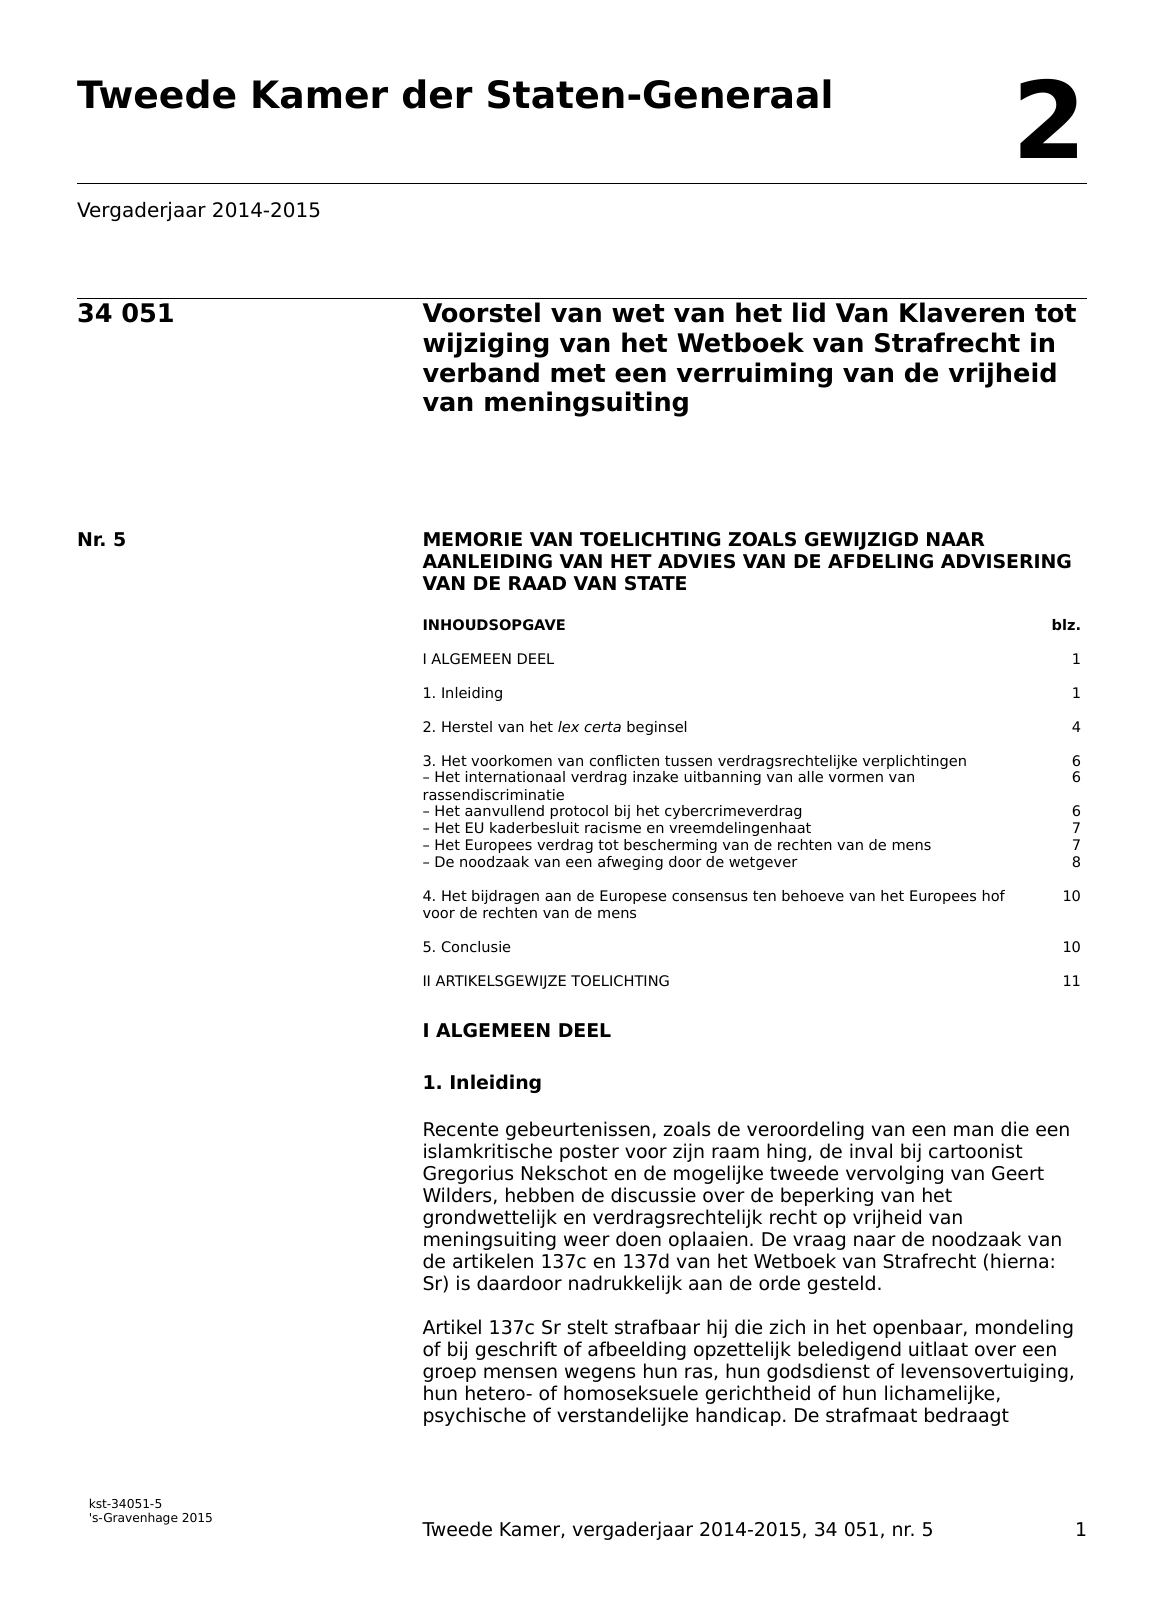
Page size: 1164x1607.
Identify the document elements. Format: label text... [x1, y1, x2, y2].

table_cell 10 [1028, 939, 1087, 956]
table_cell I ALGEMEEN DEEL [422, 651, 1028, 667]
table_cell [422, 922, 1028, 939]
table_cell [422, 735, 1028, 752]
table_cell [1028, 871, 1087, 888]
table_cell 1 [1028, 651, 1087, 667]
subtitle I ALGEMEEN DEEL [422, 1020, 1087, 1042]
table_cell [422, 871, 1028, 888]
table_cell 10 [1028, 888, 1087, 922]
table_cell 1. Inleiding [422, 685, 1028, 701]
table_header Tweede Kamer der Staten-Generaal [77, 59, 886, 183]
table_cell 3. Het voorkomen van conflicten tussen verdragsrechtelijke verplichtingen [422, 753, 1028, 769]
table_cell 7 [1028, 820, 1087, 837]
table_cell [422, 668, 1028, 684]
table_cell 11 [1028, 973, 1087, 990]
table_cell 7 [1028, 837, 1087, 854]
subtitle 1. Inleiding [422, 1072, 1087, 1094]
table_cell – De noodzaak van een afweging door de wetgever [422, 854, 1028, 871]
table_cell [1028, 956, 1087, 973]
table_cell 6 [1028, 803, 1087, 820]
table_cell [1028, 735, 1087, 752]
table_cell [422, 634, 1028, 651]
table_cell – Het EU kaderbesluit racisme en vreemdelingenhaat [422, 820, 1028, 837]
table_cell – Het internationaal verdrag inzake uitbanning van alle vormen van rassendiscriminatie [422, 769, 1028, 803]
text Artikel 137c Sr stelt strafbaar hij die zich in het openbaar, mondeling of bij geschrift of afbeelding opzettelijk beledigend uitlaat over een groep mensen wegens hun ras, hun godsdienst of levensovertuiging, hun hetero- of homoseksuele gerichtheid of hun lichamelijke, psychische of verstandelijke handicap. De strafmaat bedraagt [422, 1317, 1087, 1427]
text Recente gebeurtenissen, zoals de veroordeling van een man die een islamkritische poster voor zijn raam hing, de inval bij cartoonist Gregorius Nekschot en de mogelijke tweede vervolging van Geert Wilders, hebben de discussie over de beperking van het grondwettelijk en verdragsrechtelijk recht op vrijheid van meningsuiting weer doen oplaaien. De vraag naar de noodzaak van de artikelen 137c en 137d van het Wetboek van Strafrecht (hierna: Sr) is daardoor nadrukkelijk aan de orde gesteld. [422, 1119, 1087, 1295]
table_cell [422, 701, 1028, 718]
table_cell 1 [1028, 685, 1087, 701]
table_cell 6 [1028, 753, 1087, 769]
table_header INHOUDSOPGAVE [422, 617, 1028, 633]
table_cell 6 [1028, 769, 1087, 803]
table_cell Vergaderjaar 2014-2015 [77, 184, 1087, 298]
table_cell 4 [1028, 719, 1087, 735]
table_cell – Het Europees verdrag tot bescherming van de rechten van de mens [422, 837, 1028, 854]
table_cell 2. Herstel van het lex certa beginsel [422, 719, 1028, 735]
table_cell [1028, 634, 1087, 651]
table_header 2 [886, 59, 1087, 183]
subtitle 34 051 Voorstel van wet van het lid Van Klaveren tot wijziging van het Wetboek van Strafrecht in verband met een verruiming van de vrijheid van meningsuiting [77, 299, 1087, 418]
table_cell [1028, 922, 1087, 939]
table_header blz. [1028, 617, 1087, 633]
table_cell II ARTIKELSGEWIJZE TOELICHTING [422, 973, 1028, 990]
table_cell [422, 956, 1028, 973]
table_cell – Het aanvullend protocol bij het cybercrimeverdrag [422, 803, 1028, 820]
table_cell 5. Conclusie [422, 939, 1028, 956]
table_cell [1028, 668, 1087, 684]
table_cell 4. Het bijdragen aan de Europese consensus ten behoeve van het Europees hof voor de rechten van de mens [422, 888, 1028, 922]
text kst-34051-5 [88, 1497, 323, 1511]
text 's-Gravenhage 2015 [88, 1511, 323, 1525]
subtitle Nr. 5 MEMORIE VAN TOELICHTING ZOALS GEWIJZIGD NAAR AANLEIDING VAN HET ADVIES VAN DE AFDELING ADVISERING VAN DE RAAD VAN STATE [77, 529, 1087, 595]
table_cell 8 [1028, 854, 1087, 871]
table_cell [1028, 701, 1087, 718]
